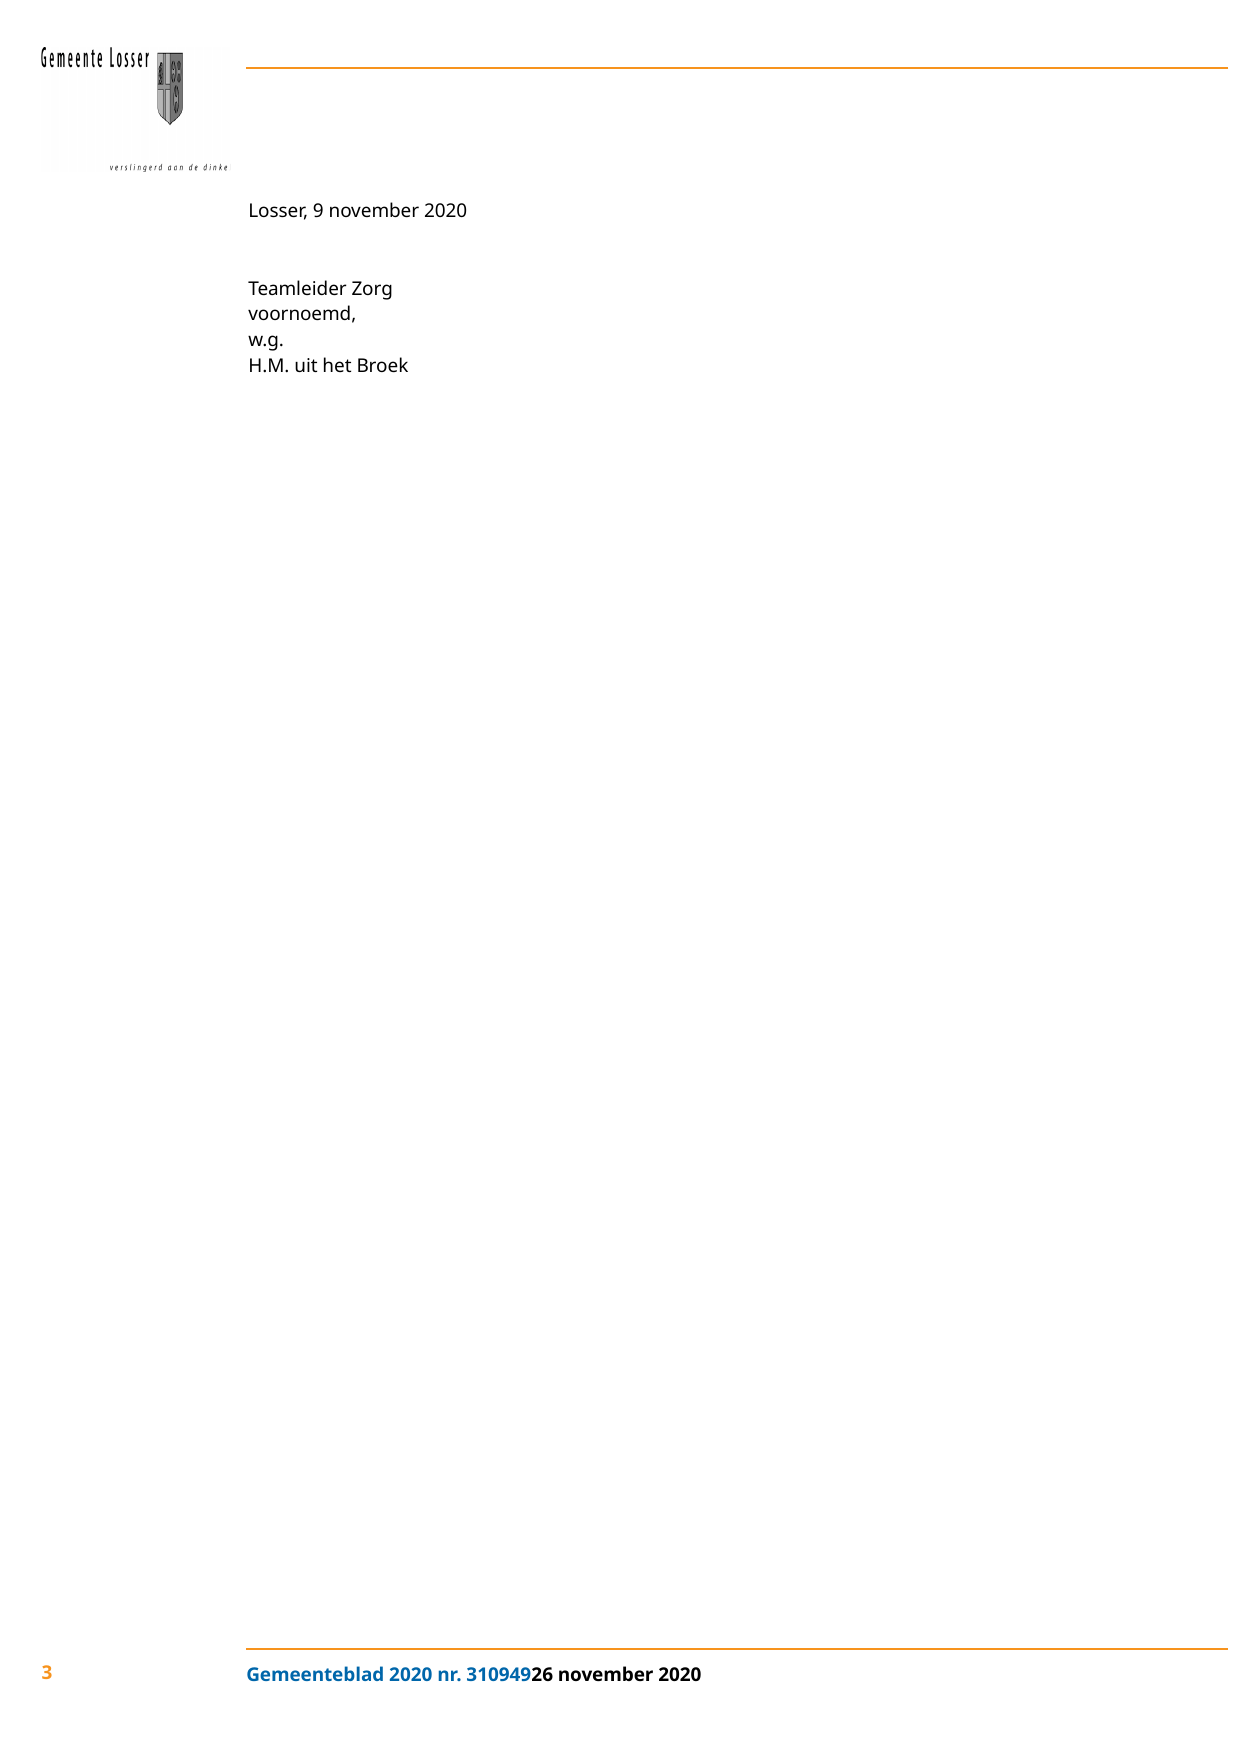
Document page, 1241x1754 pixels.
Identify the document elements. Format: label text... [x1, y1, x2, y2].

text voornoemd, [248, 301, 1152, 326]
text Losser, 9 november 2020 [248, 198, 1152, 223]
text Teamleider Zorg [248, 275, 1152, 301]
text w.g. [248, 326, 1152, 352]
text H.M. uit het Broek [248, 352, 1152, 378]
picture [41, 47, 231, 172]
